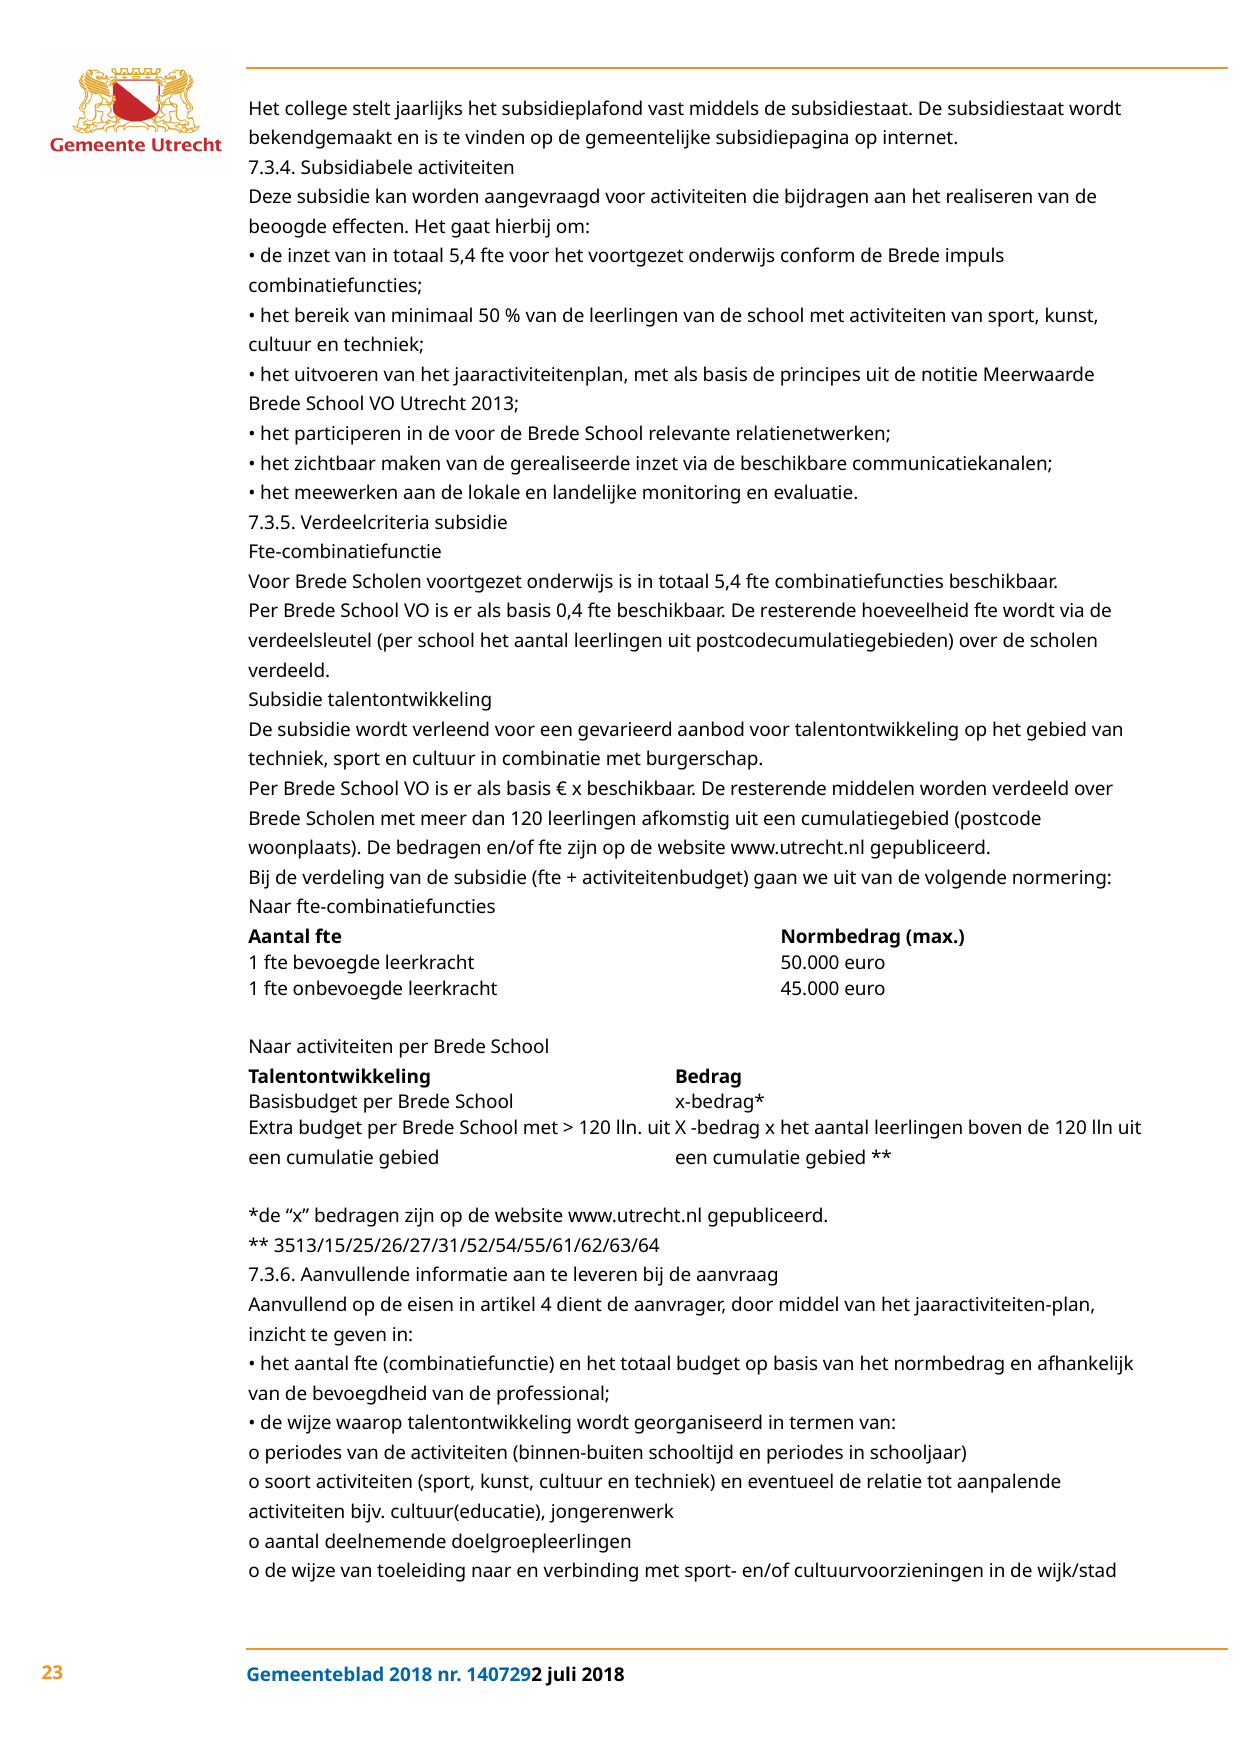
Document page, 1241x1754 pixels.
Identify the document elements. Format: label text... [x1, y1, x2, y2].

table_cell 50.000 euro [780, 949, 1152, 975]
text • het participeren in de voor de Brede School relevante relatienetwerken; [248, 420, 1152, 446]
text Bij de verdeling van de subsidie (fte + activiteitenbudget) gaan we uit van de volgende normering: [248, 864, 1152, 890]
table_cell 1 fte onbevoegde leerkracht [248, 975, 780, 1000]
text Voor Brede Scholen voortgezet onderwijs is in totaal 5,4 fte combinatiefuncties beschikbaar. [248, 568, 1152, 594]
text o aantal deelnemende doelgroepleerlingen [248, 1528, 1152, 1554]
text o de wijze van toeleiding naar en verbinding met sport- en/of cultuurvoorzieningen in de wijk/stad [248, 1557, 1152, 1583]
text Deze subsidie kan worden aangevraagd voor activiteiten die bijdragen aan het realiseren van de beoogde effecten. Het gaat hierbij om: [248, 183, 1152, 239]
text • de wijze waarop talentontwikkeling wordt georganiseerd in termen van: [248, 1409, 1152, 1435]
text 7.3.5. Verdeelcriteria subsidie [248, 509, 1152, 535]
table_cell X -bedrag x het aantal leerlingen boven de 120 lln uit een cumulatie gebied ** [675, 1114, 1152, 1170]
text ** 3513/15/25/26/27/31/52/54/55/61/62/63/64 [248, 1232, 1152, 1258]
table_header Aantal fte [248, 923, 780, 949]
text *de “x” bedragen zijn op de website www.utrecht.nl gepubliceerd. [248, 1202, 1152, 1228]
table_cell Extra budget per Brede School met > 120 lln. uit een cumulatie gebied [248, 1114, 675, 1170]
text • het uitvoeren van het jaaractiviteitenplan, met als basis de principes uit de notitie Meerwaarde Brede School VO Utrecht 2013; [248, 361, 1152, 416]
text • het bereik van minimaal 50 % van de leerlingen van de school met activiteiten van sport, kunst, cultuur en techniek; [248, 302, 1152, 357]
table_header Normbedrag (max.) [780, 923, 1152, 949]
text • de inzet van in totaal 5,4 fte voor het voortgezet onderwijs conform de Brede impuls combinatiefuncties; [248, 243, 1152, 298]
table_cell 1 fte bevoegde leerkracht [248, 949, 780, 975]
picture [41, 47, 231, 172]
text Het college stelt jaarlijks het subsidieplafond vast middels de subsidiestaat. De subsidiestaat wordt bekendgemaakt en is te vinden op de gemeentelijke subsidiepagina op internet. [248, 95, 1152, 150]
text o soort activiteiten (sport, kunst, cultuur en techniek) en eventueel de relatie tot aanpalende activiteiten bijv. cultuur(educatie), jongerenwerk [248, 1469, 1152, 1524]
table_cell x-bedrag* [675, 1089, 1152, 1114]
text Fte-combinatiefunctie [248, 538, 1152, 564]
text De subsidie wordt verleend voor een gevarieerd aanbod voor talentontwikkeling op het gebied van techniek, sport en cultuur in combinatie met burgerschap. [248, 716, 1152, 771]
text o periodes van de activiteiten (binnen-buiten schooltijd en periodes in schooljaar) [248, 1439, 1152, 1465]
text • het zichtbaar maken van de gerealiseerde inzet via de beschikbare communicatiekanalen; [248, 450, 1152, 476]
text Naar activiteiten per Brede School [248, 1033, 1152, 1059]
text Per Brede School VO is er als basis € x beschikbaar. De resterende middelen worden verdeeld over Brede Scholen met meer dan 120 leerlingen afkomstig uit een cumulatiegebied (postcode woonplaats). De bedragen en/of fte zijn op de website www.utrecht.nl gepubliceerd. [248, 775, 1152, 860]
text Subsidie talentontwikkeling [248, 686, 1152, 712]
table_cell Basisbudget per Brede School [248, 1089, 675, 1114]
text • het meewerken aan de lokale en landelijke monitoring en evaluatie. [248, 479, 1152, 505]
text 7.3.6. Aanvullende informatie aan te leveren bij de aanvraag [248, 1262, 1152, 1287]
table_header Talentontwikkeling [248, 1063, 675, 1089]
text Aanvullend op de eisen in artikel 4 dient de aanvrager, door middel van het jaaractiviteiten-plan, inzicht te geven in: [248, 1291, 1152, 1347]
text • het aantal fte (combinatiefunctie) en het totaal budget op basis van het normbedrag en afhankelijk van de bevoegdheid van de professional; [248, 1350, 1152, 1406]
text Per Brede School VO is er als basis 0,4 fte beschikbaar. De resterende hoeveelheid fte wordt via de verdeelsleutel (per school het aantal leerlingen uit postcodecumulatiegebieden) over de scholen verdeeld. [248, 598, 1152, 683]
text Naar fte-combinatiefuncties [248, 893, 1152, 919]
text 7.3.4. Subsidiabele activiteiten [248, 154, 1152, 180]
table_cell 45.000 euro [780, 975, 1152, 1000]
table_header Bedrag [675, 1063, 1152, 1089]
